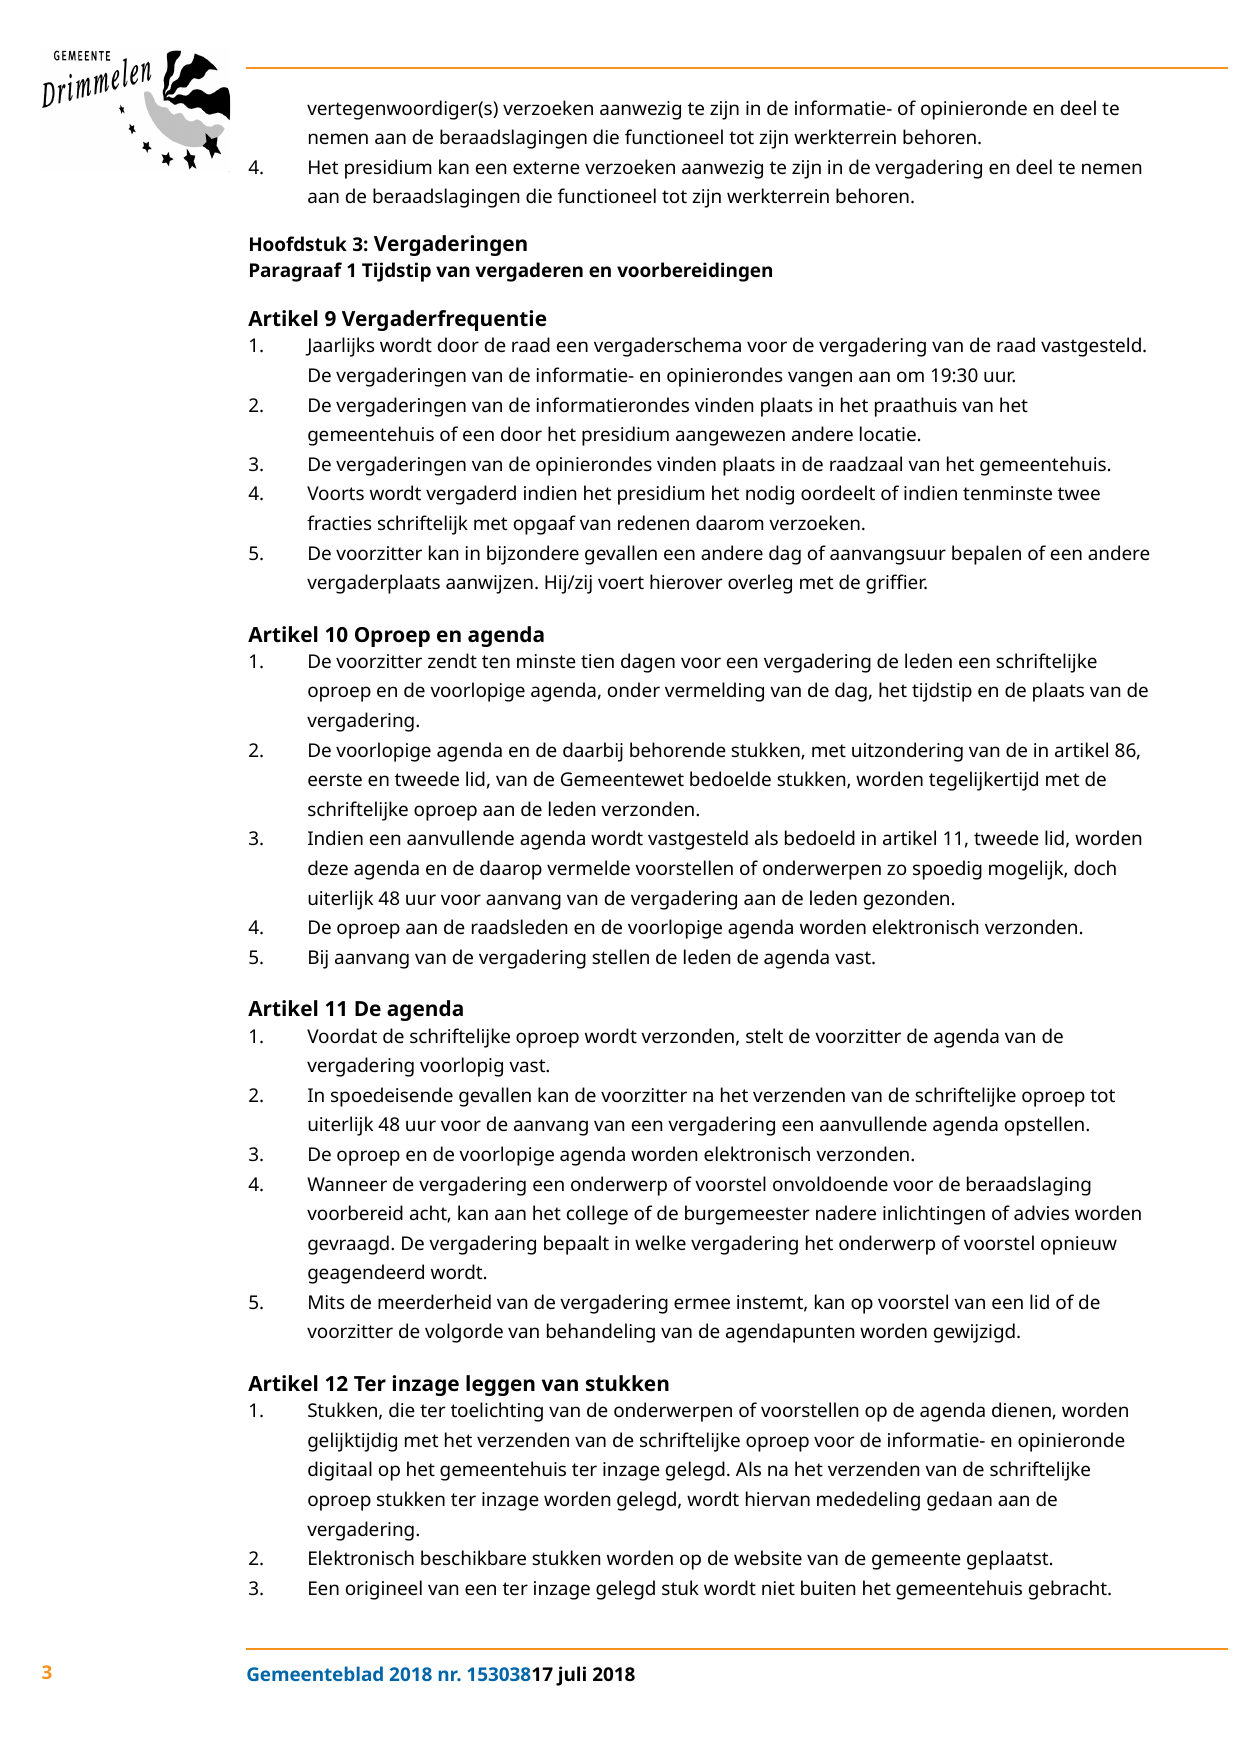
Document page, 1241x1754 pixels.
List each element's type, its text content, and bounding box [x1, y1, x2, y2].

list De oproep en de voorlopige agenda worden elektronisch verzonden. [248, 1141, 1152, 1167]
text Artikel 12 Ter inzage leggen van stukken [248, 1369, 1152, 1397]
list Een origineel van een ter inzage gelegd stuk wordt niet buiten het gemeentehuis gebracht. [248, 1575, 1152, 1601]
list De vergaderingen van de informatierondes vinden plaats in het praathuis van het gemeentehuis of een door het presidium aangewezen andere locatie. [248, 392, 1152, 447]
list Het presidium kan een externe verzoeken aanwezig te zijn in de vergadering en deel te nemen aan de beraadslagingen die functioneel tot zijn werkterrein behoren. [248, 154, 1152, 209]
text Artikel 10 Oproep en agenda [248, 620, 1152, 648]
list Elektronisch beschikbare stukken worden op de website van de gemeente geplaatst. [248, 1545, 1152, 1571]
list Stukken, die ter toelichting van de onderwerpen of voorstellen op de agenda dienen, worden gelijktijdig met het verzenden van de schriftelijke oproep voor de informatie- en opinieronde digitaal op het gemeentehuis ter inzage gelegd. Als na het verzenden van de schriftelijke oproep stukken ter inzage worden gelegd, wordt hiervan mededeling gedaan aan de vergadering. [248, 1397, 1152, 1542]
text Hoofdstuk 3: Vergaderingen [248, 229, 1152, 258]
text Paragraaf 1 Tijdstip van vergaderen en voorbereidingen [248, 258, 1152, 283]
list Mits de meerderheid van de vergadering ermee instemt, kan op voorstel van een lid of de voorzitter de volgorde van behandeling van de agendapunten worden gewijzigd. [248, 1289, 1152, 1344]
list Bij aanvang van de vergadering stellen de leden de agenda vast. [248, 944, 1152, 970]
list Jaarlijks wordt door de raad een vergaderschema voor de vergadering van de raad vastgesteld. De vergaderingen van de informatie- en opinierondes vangen aan om 19:30 uur. [248, 333, 1152, 388]
list vertegenwoordiger(s) verzoeken aanwezig te zijn in de informatie- of opinieronde en deel te nemen aan de beraadslagingen die functioneel tot zijn werkterrein behoren. [248, 95, 1152, 150]
list De voorzitter zendt ten minste tien dagen voor een vergadering de leden een schriftelijke oproep en de voorlopige agenda, onder vermelding van de dag, het tijdstip en de plaats van de vergadering. [248, 648, 1152, 733]
text Artikel 9 Vergaderfrequentie [248, 304, 1152, 333]
picture [41, 47, 231, 172]
list In spoedeisende gevallen kan de voorzitter na het verzenden van de schriftelijke oproep tot uiterlijk 48 uur voor de aanvang van een vergadering een aanvullende agenda opstellen. [248, 1082, 1152, 1137]
list De voorlopige agenda en de daarbij behorende stukken, met uitzondering van de in artikel 86, eerste en tweede lid, van de Gemeentewet bedoelde stukken, worden tegelijkertijd met de schriftelijke oproep aan de leden verzonden. [248, 737, 1152, 822]
list Wanneer de vergadering een onderwerp of voorstel onvoldoende voor de beraadslaging voorbereid acht, kan aan het college of de burgemeester nadere inlichtingen of advies worden gevraagd. De vergadering bepaalt in welke vergadering het onderwerp of voorstel opnieuw geagendeerd wordt. [248, 1171, 1152, 1285]
text Artikel 11 De agenda [248, 994, 1152, 1023]
list De vergaderingen van de opinierondes vinden plaats in de raadzaal van het gemeentehuis. [248, 451, 1152, 477]
list Indien een aanvullende agenda wordt vastgesteld als bedoeld in artikel 11, tweede lid, worden deze agenda en de daarop vermelde voorstellen of onderwerpen zo spoedig mogelijk, doch uiterlijk 48 uur voor aanvang van de vergadering aan de leden gezonden. [248, 826, 1152, 911]
list Voordat de schriftelijke oproep wordt verzonden, stelt de voorzitter de agenda van de vergadering voorlopig vast. [248, 1023, 1152, 1078]
list De voorzitter kan in bijzondere gevallen een andere dag of aanvangsuur bepalen of een andere vergaderplaats aanwijzen. Hij/zij voert hierover overleg met de griffier. [248, 540, 1152, 595]
list De oproep aan de raadsleden en de voorlopige agenda worden elektronisch verzonden. [248, 914, 1152, 940]
list Voorts wordt vergaderd indien het presidium het nodig oordeelt of indien tenminste twee fracties schriftelijk met opgaaf van redenen daarom verzoeken. [248, 481, 1152, 536]
